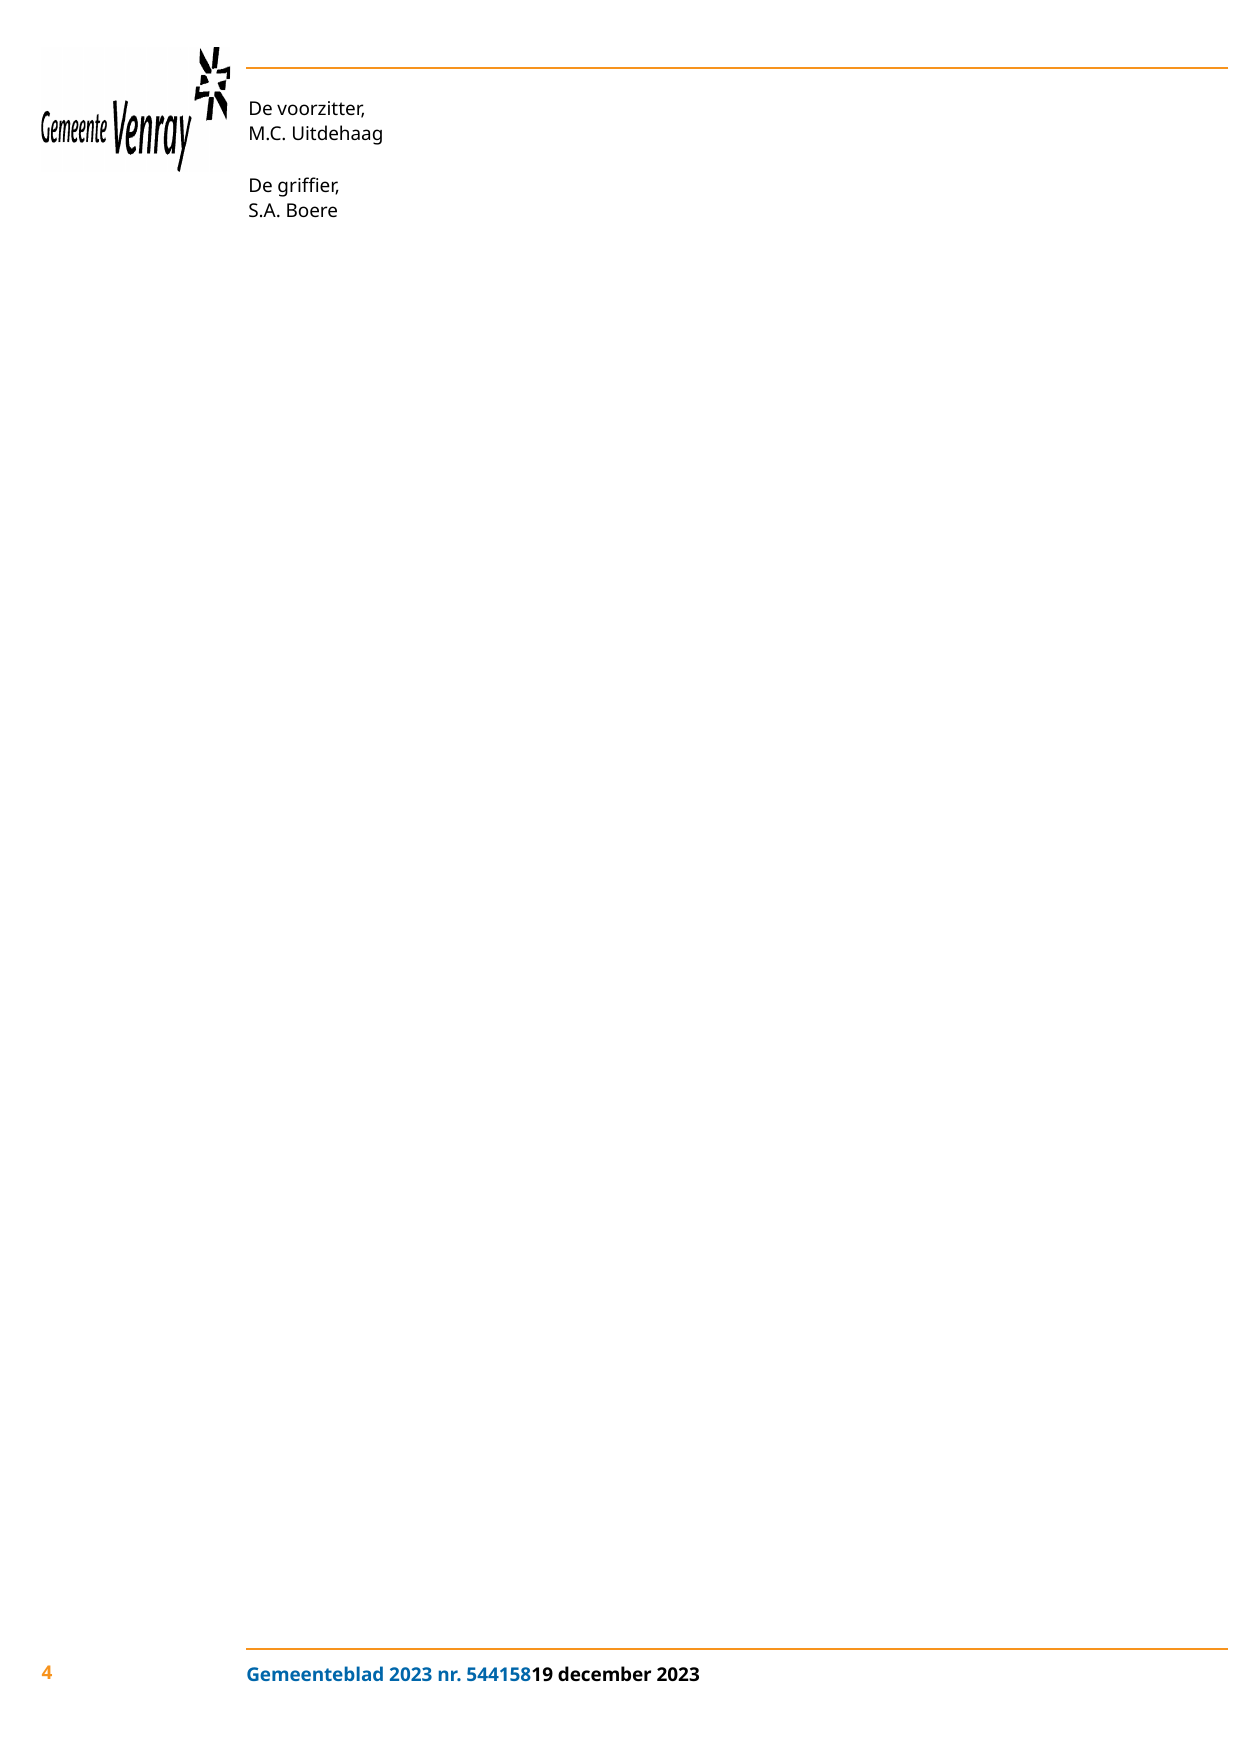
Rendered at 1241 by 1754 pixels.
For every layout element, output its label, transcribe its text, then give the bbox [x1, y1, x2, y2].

picture [41, 47, 231, 172]
text S.A. Boere [248, 198, 1152, 223]
text De voorzitter, [248, 95, 1152, 121]
text De griffier, [248, 172, 1152, 198]
text M.C. Uitdehaag [248, 121, 1152, 146]
